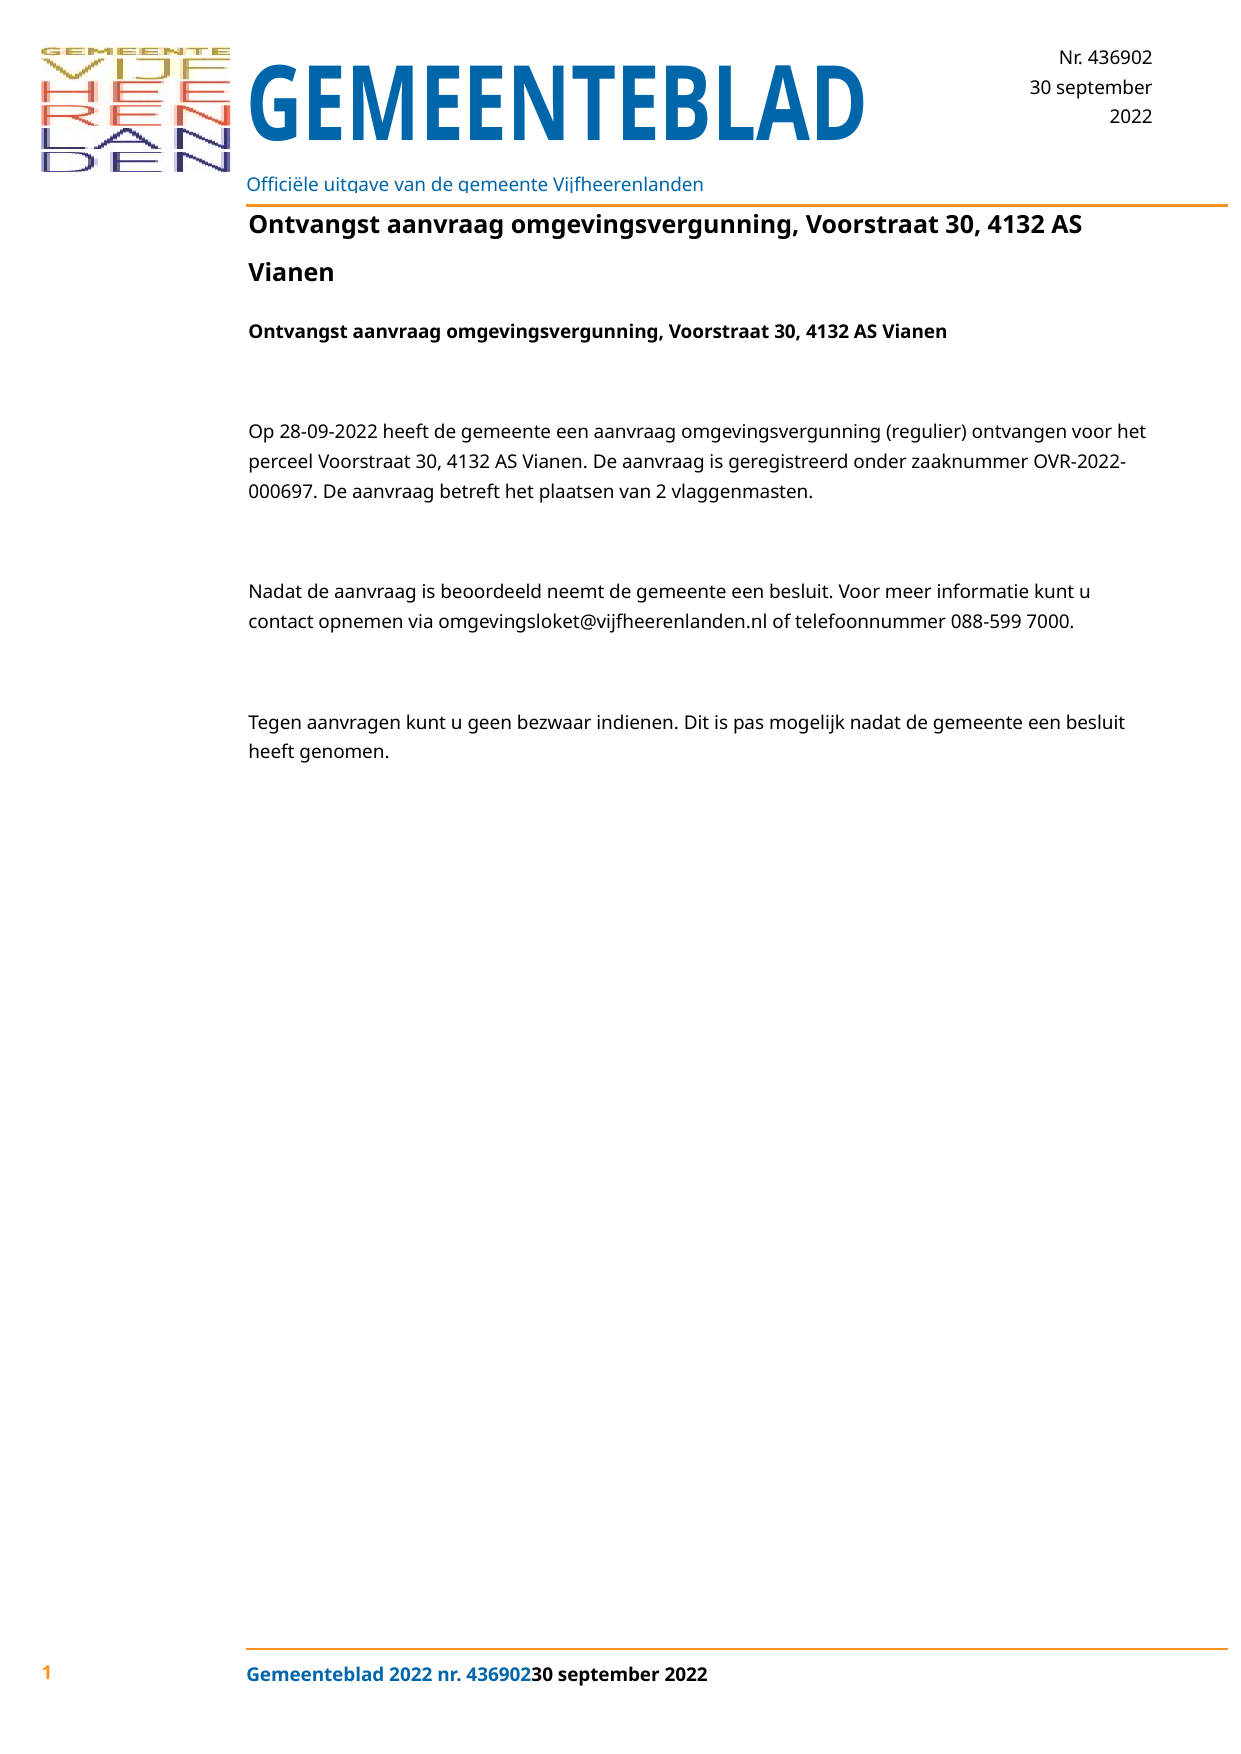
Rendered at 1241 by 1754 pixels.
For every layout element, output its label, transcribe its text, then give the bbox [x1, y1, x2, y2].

text Tegen aanvragen kunt u geen bezwaar indienen. Dit is pas mogelijk nadat de gemeente een besluit heeft genomen. [248, 709, 1152, 764]
text Ontvangst aanvraag omgevingsvergunning, Voorstraat 30, 4132 AS Vianen [248, 207, 1152, 288]
text Nadat de aanvraag is beoordeeld neemt de gemeente een besluit. Voor meer informatie kunt u contact opnemen via omgevingsloket@vijfheerenlanden.nl of telefoonnummer 088-599 7000. [248, 579, 1152, 634]
text Op 28-09-2022 heeft de gemeente een aanvraag omgevingsvergunning (regulier) ontvangen voor het perceel Voorstraat 30, 4132 AS Vianen. De aanvraag is geregistreerd onder zaaknummer OVR-2022-000697. De aanvraag betreft het plaatsen van 2 vlaggenmasten. [248, 419, 1152, 504]
picture [41, 47, 231, 172]
text Ontvangst aanvraag omgevingsvergunning, Voorstraat 30, 4132 AS Vianen [248, 318, 1152, 344]
